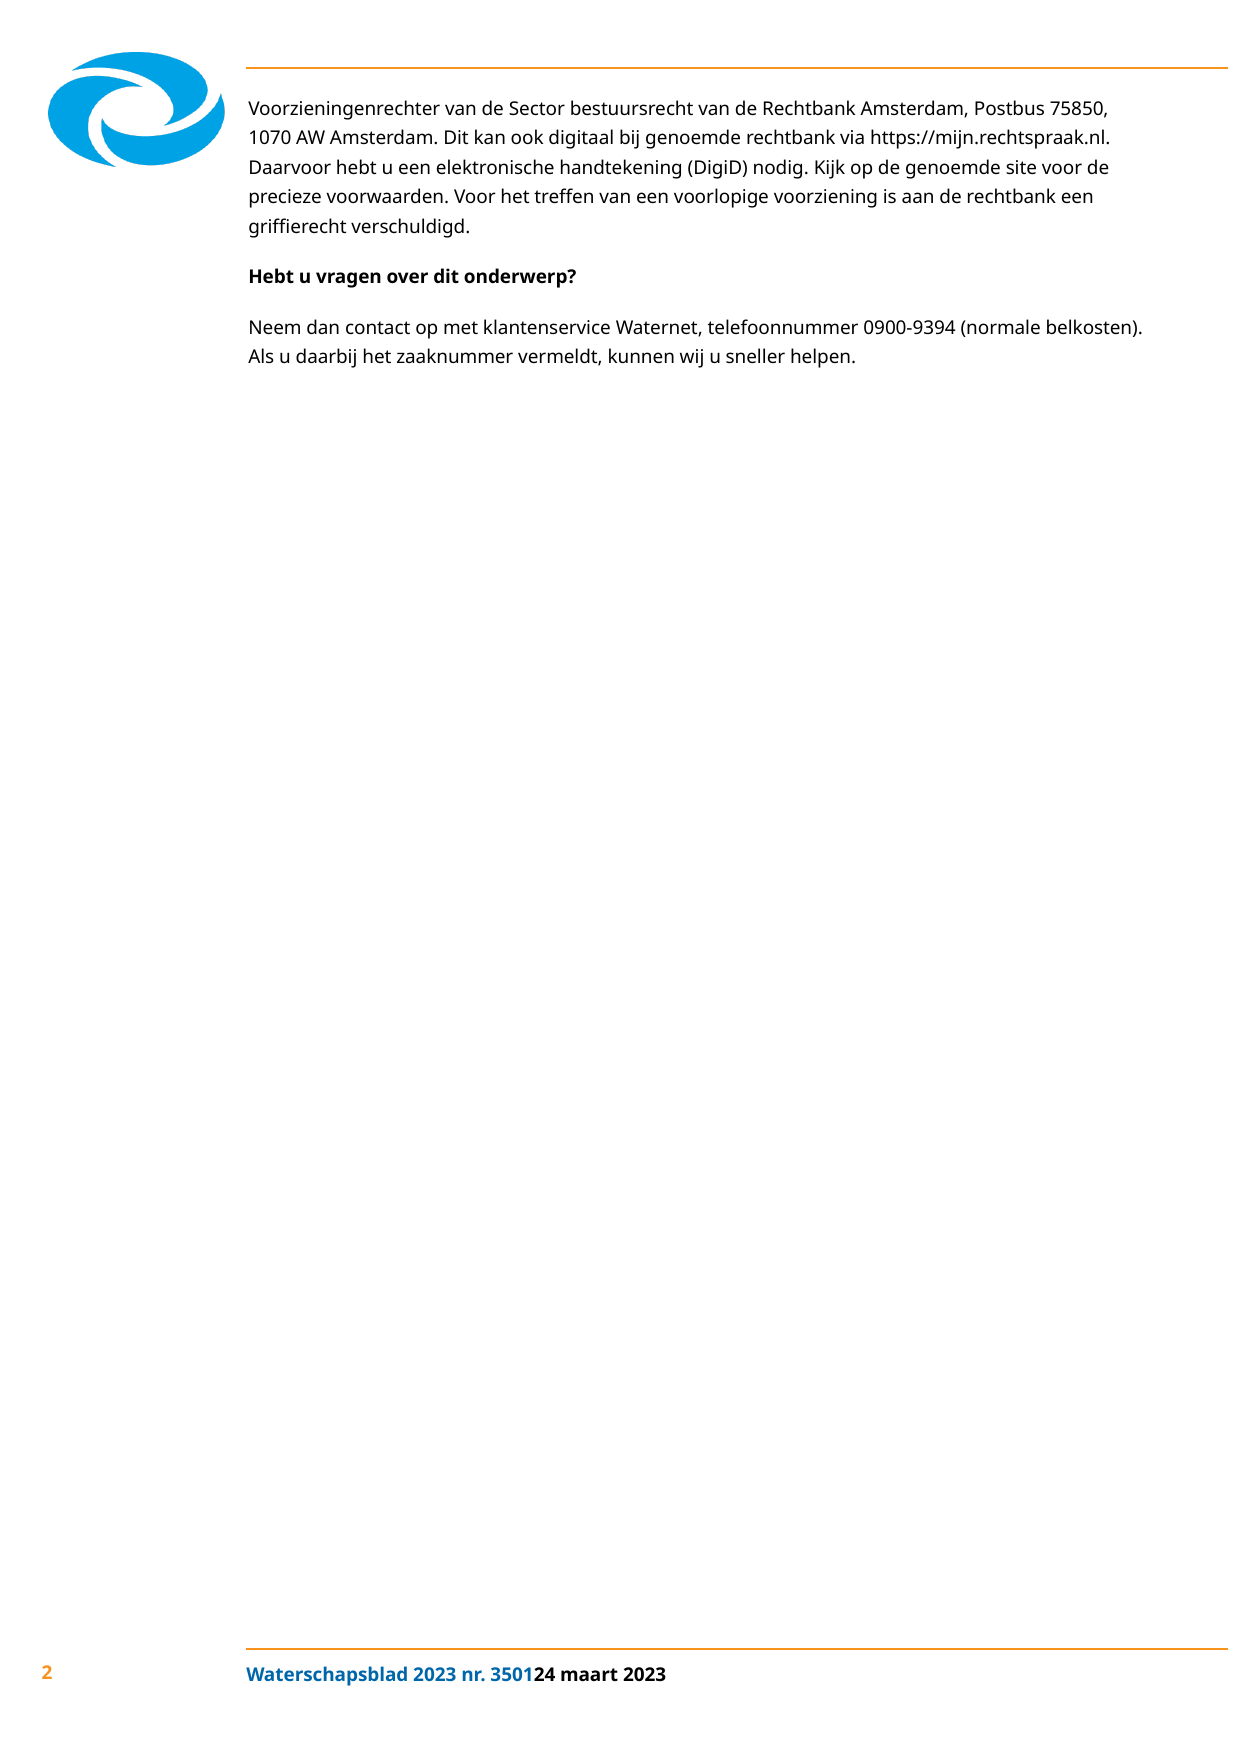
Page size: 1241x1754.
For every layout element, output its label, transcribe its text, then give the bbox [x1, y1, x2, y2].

text Voorzieningenrechter van de Sector bestuursrecht van de Rechtbank Amsterdam, Postbus 75850, 1070 AW Amsterdam. Dit kan ook digitaal bij genoemde rechtbank via https://mijn.rechtspraak.nl. Daarvoor hebt u een elektronische handtekening (DigiD) nodig. Kijk op de genoemde site voor de precieze voorwaarden. Voor het treffen van een voorlopige voorziening is aan de rechtbank een griffierecht verschuldigd. [248, 95, 1152, 239]
text Neem dan contact op met klantenservice Waternet, telefoonnummer 0900-9394 (normale belkosten). Als u daarbij het zaaknummer vermeldt, kunnen wij u sneller helpen. [248, 314, 1152, 369]
picture [41, 47, 231, 172]
text Hebt u vragen over dit onderwerp? [248, 263, 1152, 289]
